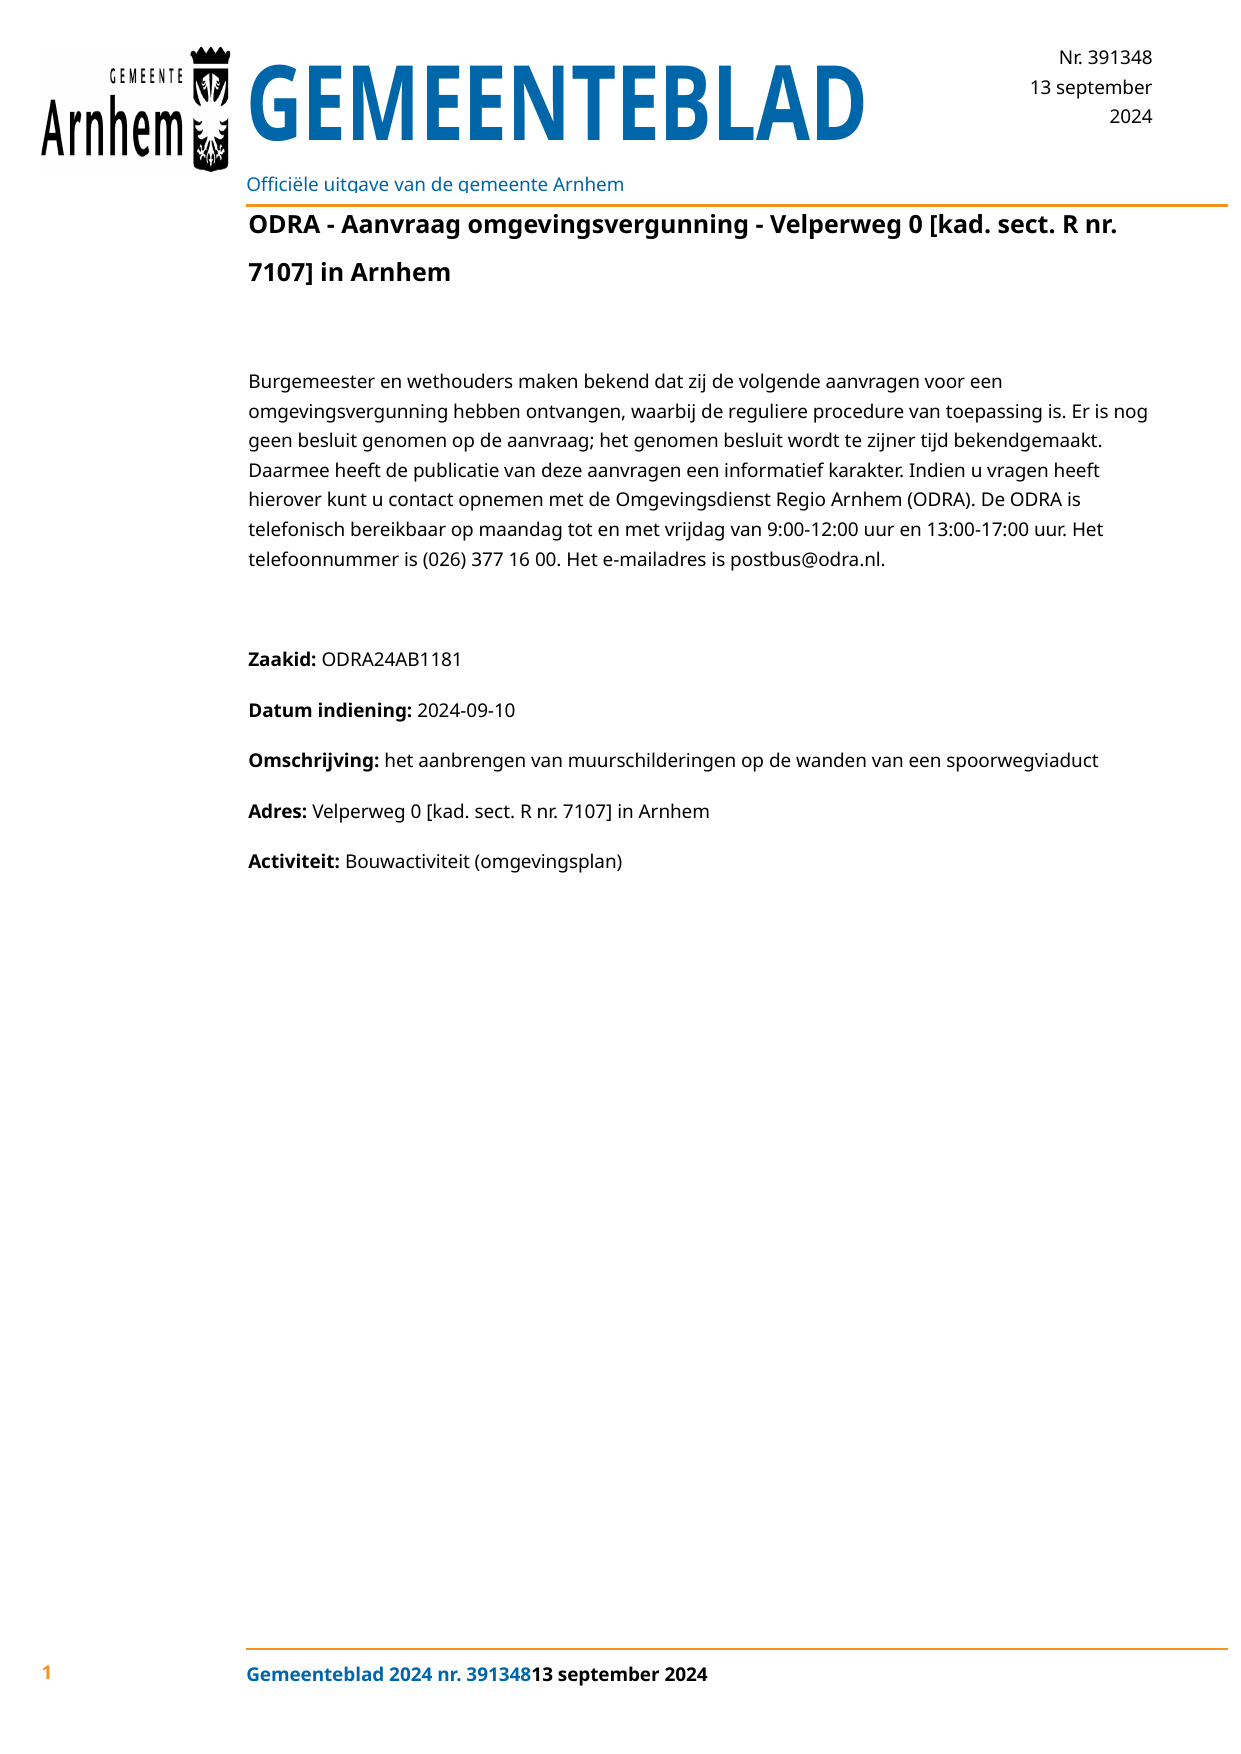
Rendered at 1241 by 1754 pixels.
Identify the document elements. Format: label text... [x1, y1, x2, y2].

picture [41, 47, 231, 172]
text Burgemeester en wethouders maken bekend dat zij de volgende aanvragen voor een omgevingsvergunning hebben ontvangen, waarbij de reguliere procedure van toepassing is. Er is nog geen besluit genomen op de aanvraag; het genomen besluit wordt te zijner tijd bekendgemaakt. Daarmee heeft de publicatie van deze aanvragen een informatief karakter. Indien u vragen heeft hierover kunt u contact opnemen met de Omgevingsdienst Regio Arnhem (ODRA). De ODRA is telefonisch bereikbaar op maandag tot en met vrijdag van 9:00-12:00 uur en 13:00-17:00 uur. Het telefoonnummer is (026) 377 16 00. Het e-mailadres is postbus@odra.nl. [248, 368, 1152, 572]
text ODRA - Aanvraag omgevingsvergunning - Velperweg 0 [kad. sect. R nr. 7107] in Arnhem [248, 207, 1152, 288]
text Activiteit: Bouwactiviteit (omgevingsplan) [248, 848, 1152, 874]
text Omschrijving: het aanbrengen van muurschilderingen op de wanden van een spoorwegviaduct [248, 747, 1152, 773]
text Adres: Velperweg 0 [kad. sect. R nr. 7107] in Arnhem [248, 798, 1152, 824]
text Zaakid: ODRA24AB1181 [248, 647, 1152, 672]
text Datum indiening: 2024-09-10 [248, 697, 1152, 723]
